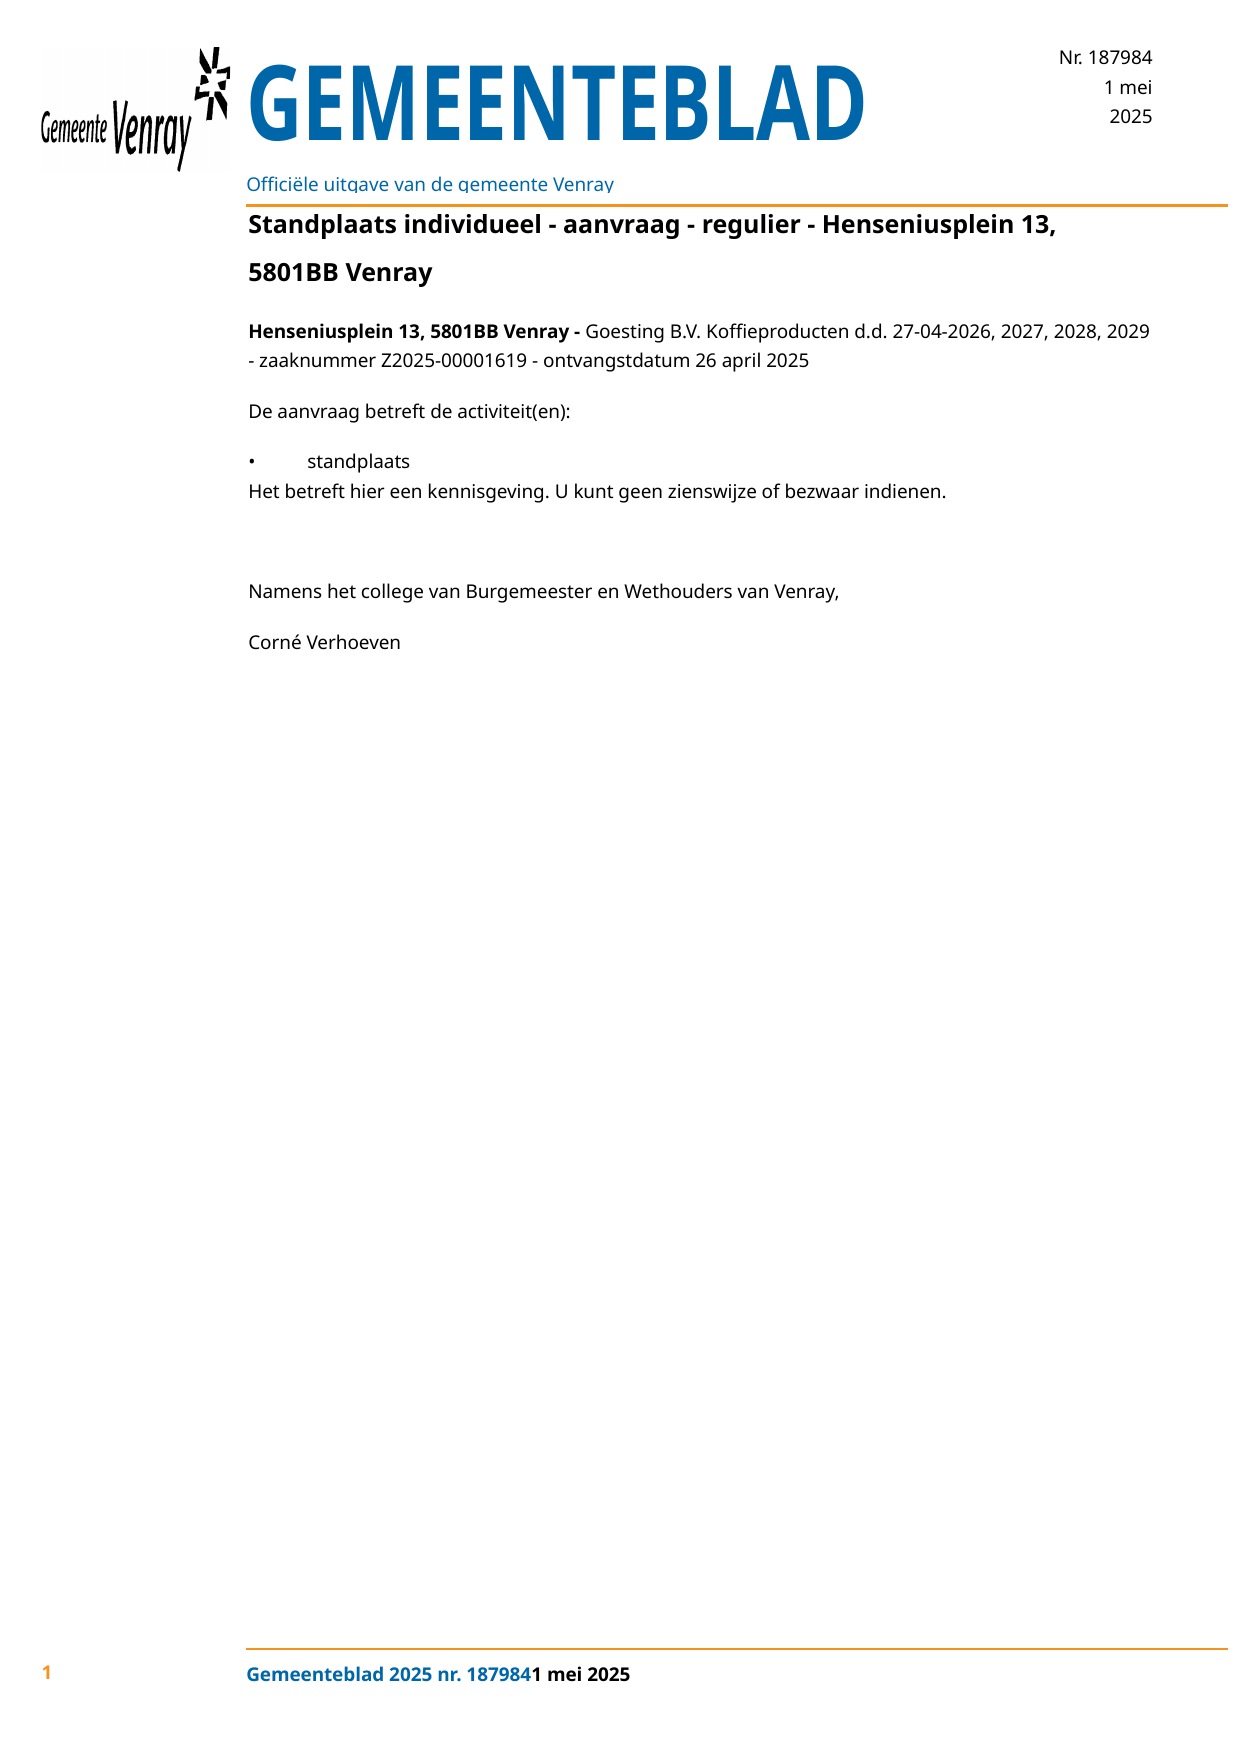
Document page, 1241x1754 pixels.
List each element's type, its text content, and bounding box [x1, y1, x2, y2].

text Henseniusplein 13, 5801BB Venray - Goesting B.V. Koffieproducten d.d. 27-04-2026, 2027, 2028, 2029 - zaaknummer Z2025-00001619 - ontvangstdatum 26 april 2025 [248, 318, 1152, 373]
text Namens het college van Burgemeester en Wethouders van Venray, [248, 579, 1152, 604]
list standplaats [248, 448, 1152, 474]
text De aanvraag betreft de activiteit(en): [248, 398, 1152, 424]
picture [41, 47, 231, 172]
text Standplaats individueel - aanvraag - regulier - Henseniusplein 13, 5801BB Venray [248, 207, 1152, 288]
text Corné Verhoeven [248, 629, 1152, 655]
text Het betreft hier een kennisgeving. U kunt geen zienswijze of bezwaar indienen. [248, 478, 1152, 504]
